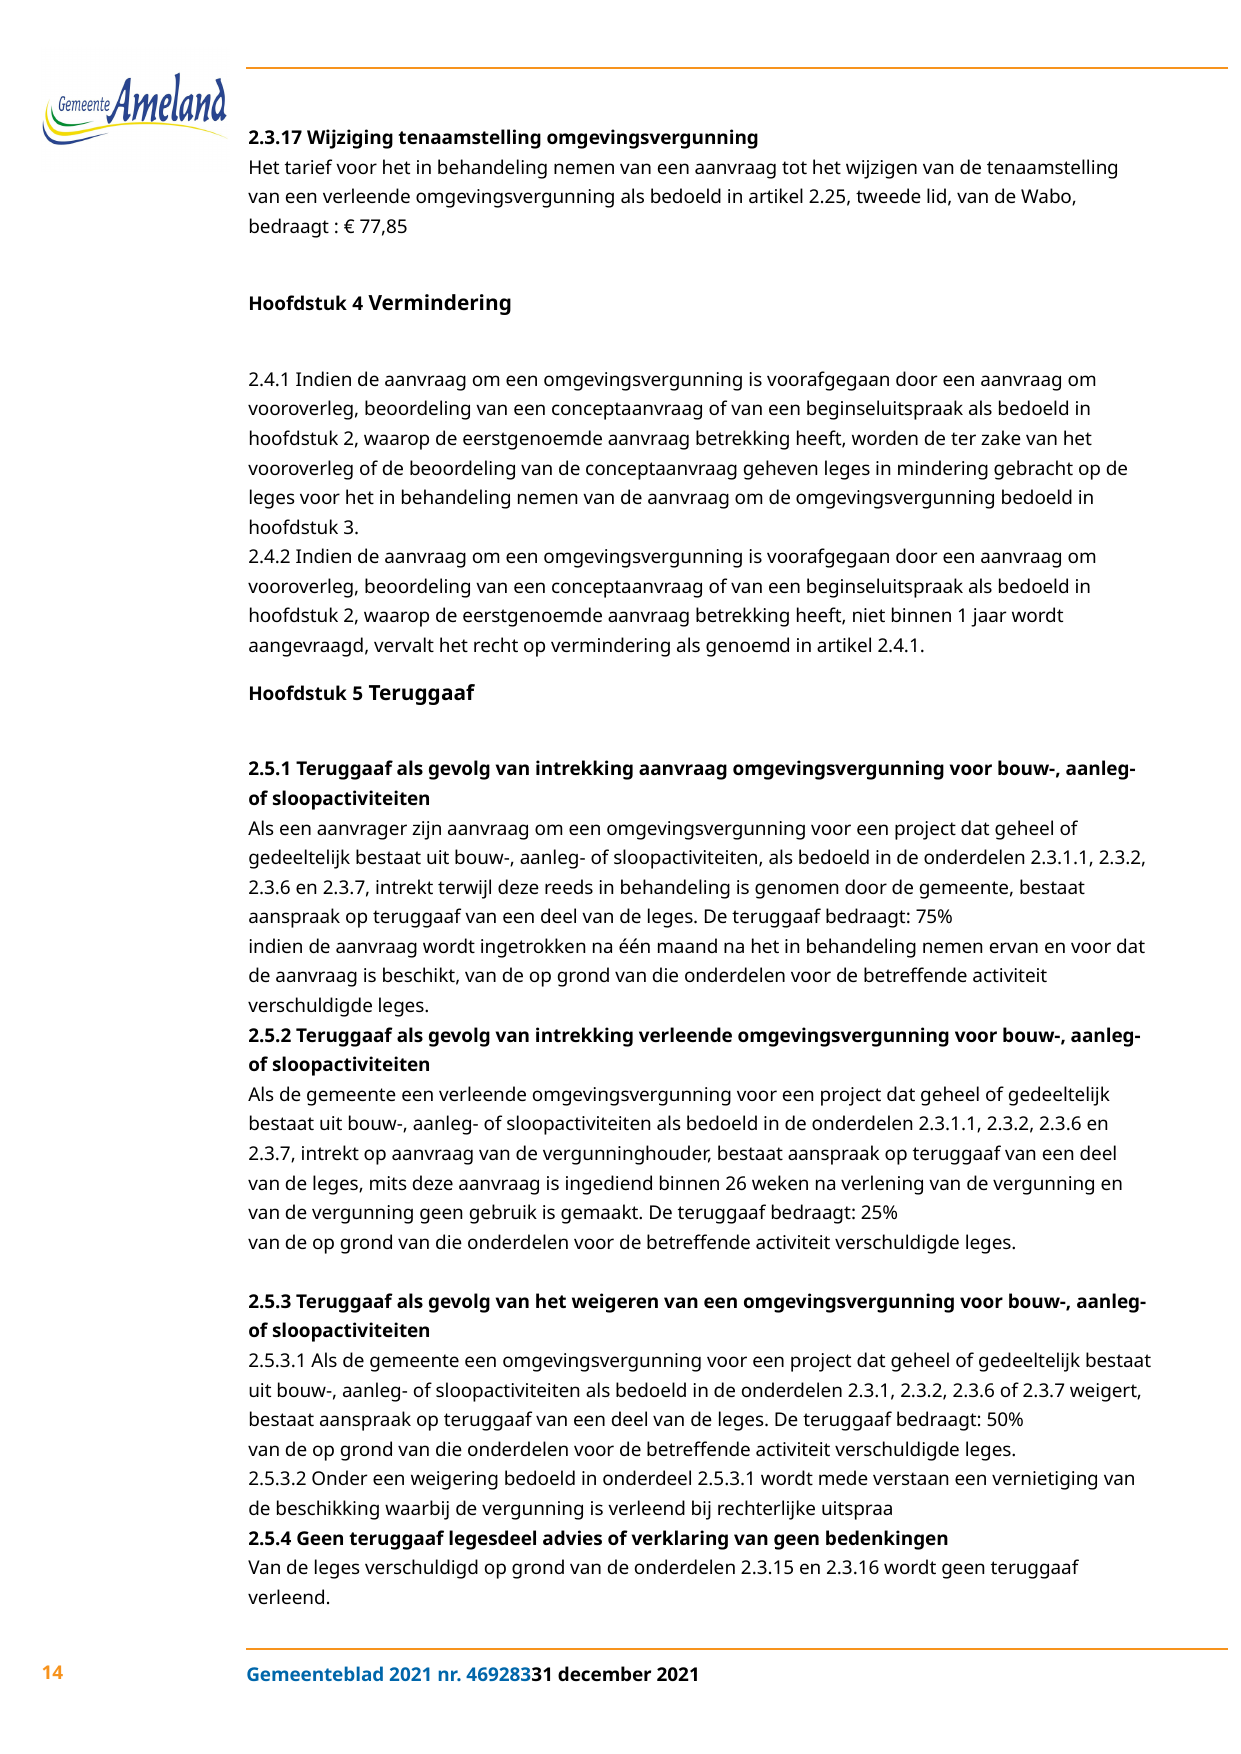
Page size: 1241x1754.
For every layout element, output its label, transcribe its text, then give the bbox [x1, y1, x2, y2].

text 2.3.17 Wijziging tenaamstelling omgevingsvergunning [248, 124, 1152, 150]
text Hoofdstuk 5 Teruggaaf [248, 678, 1152, 706]
text Als een aanvrager zijn aanvraag om een omgevingsvergunning voor een project dat geheel of gedeeltelijk bestaat uit bouw-, aanleg- of sloopactiviteiten, als bedoeld in de onderdelen 2.3.1.1, 2.3.2, 2.3.6 en 2.3.7, intrekt terwijl deze reeds in behandeling is genomen door de gemeente, bestaat aanspraak op teruggaaf van een deel van de leges. De teruggaaf bedraagt: 75% [248, 815, 1152, 929]
text Hoofdstuk 4 Vermindering [248, 288, 1152, 317]
text 2.5.4 Geen teruggaaf legesdeel advies of verklaring van geen bedenkingen [248, 1525, 1152, 1551]
text 2.5.3.2 Onder een weigering bedoeld in onderdeel 2.5.3.1 wordt mede verstaan een vernietiging van de beschikking waarbij de vergunning is verleend bij rechterlijke uitspraa [248, 1466, 1152, 1521]
text van de op grond van die onderdelen voor de betreffende activiteit verschuldigde leges. [248, 1229, 1152, 1255]
text 2.5.3.1 Als de gemeente een omgevingsvergunning voor een project dat geheel of gedeeltelijk bestaat uit bouw-, aanleg- of sloopactiviteiten als bedoeld in de onderdelen 2.3.1, 2.3.2, 2.3.6 of 2.3.7 weigert, bestaat aanspraak op teruggaaf van een deel van de leges. De teruggaaf bedraagt: 50% [248, 1347, 1152, 1432]
text Als de gemeente een verleende omgevingsvergunning voor een project dat geheel of gedeeltelijk bestaat uit bouw-, aanleg- of sloopactiviteiten als bedoeld in de onderdelen 2.3.1.1, 2.3.2, 2.3.6 en 2.3.7, intrekt op aanvraag van de vergunninghouder, bestaat aanspraak op teruggaaf van een deel van de leges, mits deze aanvraag is ingediend binnen 26 weken na verlening van de vergunning en van de vergunning geen gebruik is gemaakt. De teruggaaf bedraagt: 25% [248, 1081, 1152, 1225]
text Het tarief voor het in behandeling nemen van een aanvraag tot het wijzigen van de tenaamstelling van een verleende omgevingsvergunning als bedoeld in artikel 2.25, tweede lid, van de Wabo, bedraagt : € 77,85 [248, 154, 1152, 239]
text indien de aanvraag wordt ingetrokken na één maand na het in behandeling nemen ervan en voor dat de aanvraag is beschikt, van de op grond van die onderdelen voor de betreffende activiteit verschuldigde leges. [248, 933, 1152, 1018]
text 2.5.2 Teruggaaf als gevolg van intrekking verleende omgevingsvergunning voor bouw-, aanleg- of sloopactiviteiten [248, 1022, 1152, 1077]
text 2.5.1 Teruggaaf als gevolg van intrekking aanvraag omgevingsvergunning voor bouw-, aanleg- of sloopactiviteiten [248, 756, 1152, 811]
text 2.5.3 Teruggaaf als gevolg van het weigeren van een omgevingsvergunning voor bouw-, aanleg- of sloopactiviteiten [248, 1288, 1152, 1343]
text 2.4.2 Indien de aanvraag om een omgevingsvergunning is voorafgegaan door een aanvraag om vooroverleg, beoordeling van een conceptaanvraag of van een beginseluitspraak als bedoeld in hoofdstuk 2, waarop de eerstgenoemde aanvraag betrekking heeft, niet binnen 1 jaar wordt aangevraagd, vervalt het recht op vermindering als genoemd in artikel 2.4.1. [248, 543, 1152, 658]
text van de op grond van die onderdelen voor de betreffende activiteit verschuldigde leges. [248, 1436, 1152, 1462]
text 2.4.1 Indien de aanvraag om een omgevingsvergunning is voorafgegaan door een aanvraag om vooroverleg, beoordeling van een conceptaanvraag of van een beginseluitspraak als bedoeld in hoofdstuk 2, waarop de eerstgenoemde aanvraag betrekking heeft, worden de ter zake van het vooroverleg of de beoordeling van de conceptaanvraag geheven leges in mindering gebracht op de leges voor het in behandeling nemen van de aanvraag om de omgevingsvergunning bedoeld in hoofdstuk 3. [248, 366, 1152, 540]
picture [41, 47, 231, 172]
text Van de leges verschuldigd op grond van de onderdelen 2.3.15 en 2.3.16 wordt geen teruggaaf verleend. [248, 1554, 1152, 1610]
